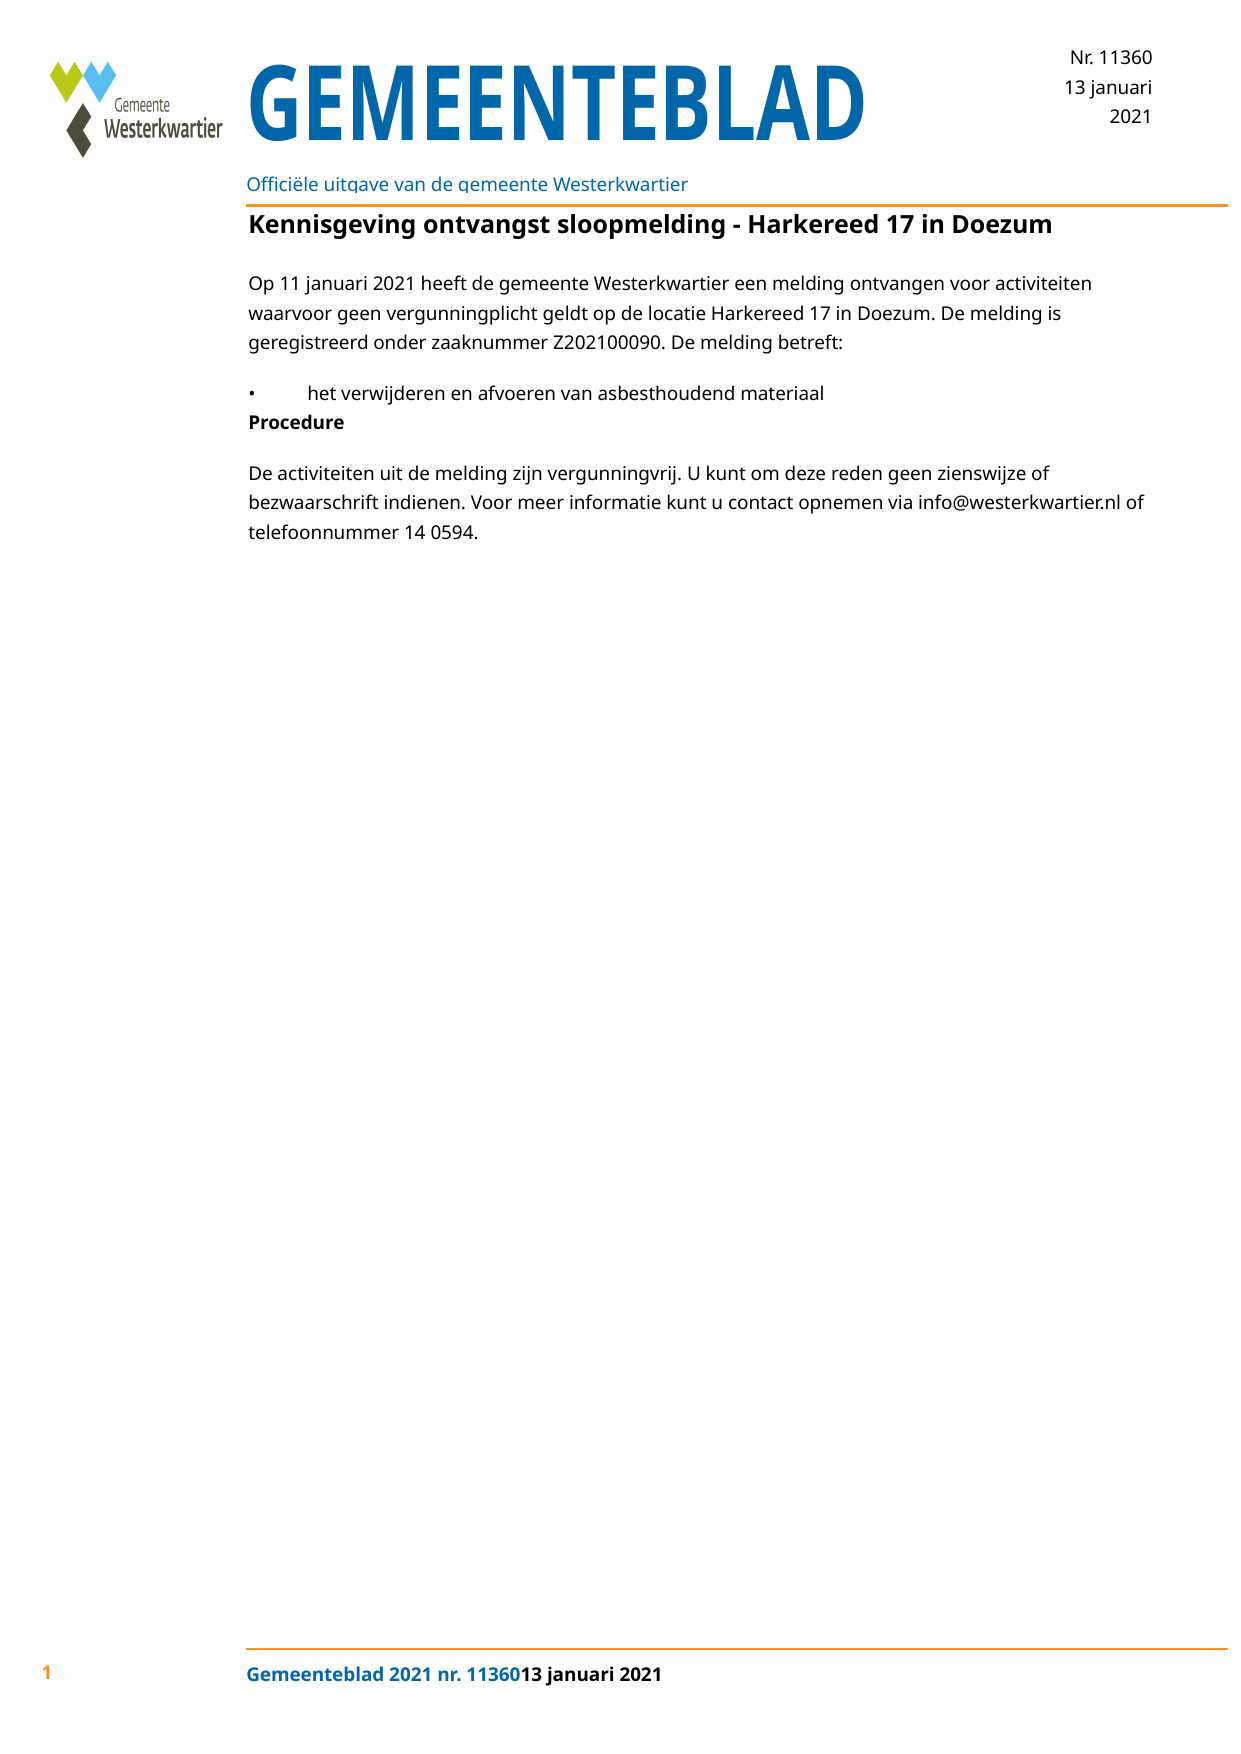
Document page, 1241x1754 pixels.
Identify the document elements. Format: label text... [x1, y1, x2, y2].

text Op 11 januari 2021 heeft de gemeente Westerkwartier een melding ontvangen voor activiteiten waarvoor geen vergunningplicht geldt op de locatie Harkereed 17 in Doezum. De melding is geregistreerd onder zaaknummer Z202100090. De melding betreft: [248, 270, 1152, 355]
list het verwijderen en afvoeren van asbesthoudend materiaal [248, 380, 1152, 406]
text De activiteiten uit de melding zijn vergunningvrij. U kunt om deze reden geen zienswijze of bezwaarschrift indienen. Voor meer informatie kunt u contact opnemen via info@westerkwartier.nl of telefoonnummer 14 0594. [248, 460, 1152, 545]
picture [41, 47, 231, 172]
text Kennisgeving ontvangst sloopmelding - Harkereed 17 in Doezum [248, 207, 1152, 241]
text Procedure [248, 409, 1152, 435]
